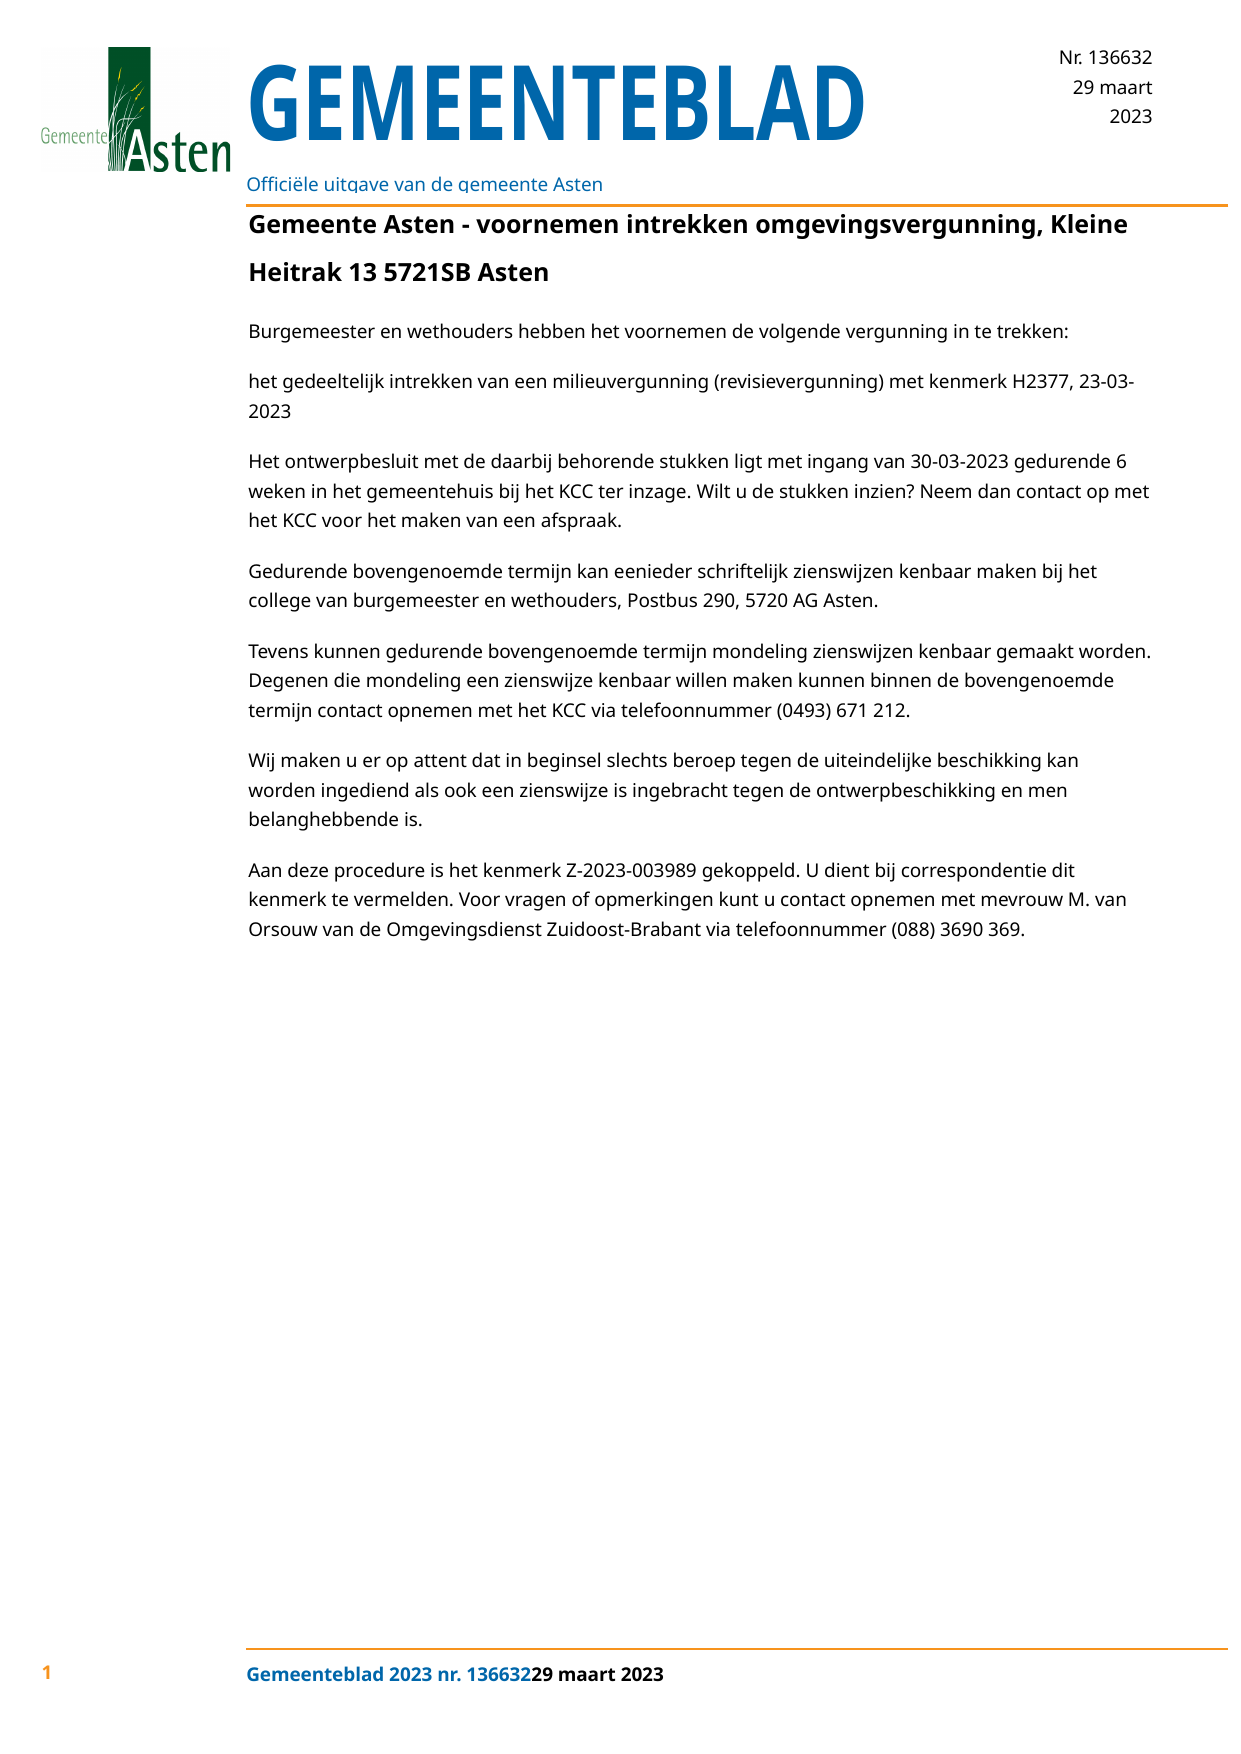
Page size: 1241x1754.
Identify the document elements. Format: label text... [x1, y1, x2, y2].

text Gemeente Asten - voornemen intrekken omgevingsvergunning, Kleine Heitrak 13 5721SB Asten [248, 207, 1152, 288]
text Aan deze procedure is het kenmerk Z-2023-003989 gekoppeld. U dient bij correspondentie dit kenmerk te vermelden. Voor vragen of opmerkingen kunt u contact opnemen met mevrouw M. van Orsouw van de Omgevingsdienst Zuidoost-Brabant via telefoonnummer (088) 3690 369. [248, 857, 1152, 942]
text Wij maken u er op attent dat in beginsel slechts beroep tegen de uiteindelijke beschikking kan worden ingediend als ook een zienswijze is ingebracht tegen de ontwerpbeschikking en men belanghebbende is. [248, 747, 1152, 832]
text Tevens kunnen gedurende bovengenoemde termijn mondeling zienswijzen kenbaar gemaakt worden. Degenen die mondeling een zienswijze kenbaar willen maken kunnen binnen de bovengenoemde termijn contact opnemen met het KCC via telefoonnummer (0493) 671 212. [248, 638, 1152, 723]
text Het ontwerpbesluit met de daarbij behorende stukken ligt met ingang van 30-03-2023 gedurende 6 weken in het gemeentehuis bij het KCC ter inzage. Wilt u de stukken inzien? Neem dan contact op met het KCC voor het maken van een afspraak. [248, 448, 1152, 533]
text het gedeeltelijk intrekken van een milieuvergunning (revisievergunning) met kenmerk H2377, 23-03-2023 [248, 368, 1152, 424]
picture [41, 47, 231, 172]
text Burgemeester en wethouders hebben het voornemen de volgende vergunning in te trekken: [248, 318, 1152, 344]
text Gedurende bovengenoemde termijn kan eenieder schriftelijk zienswijzen kenbaar maken bij het college van burgemeester en wethouders, Postbus 290, 5720 AG Asten. [248, 558, 1152, 613]
